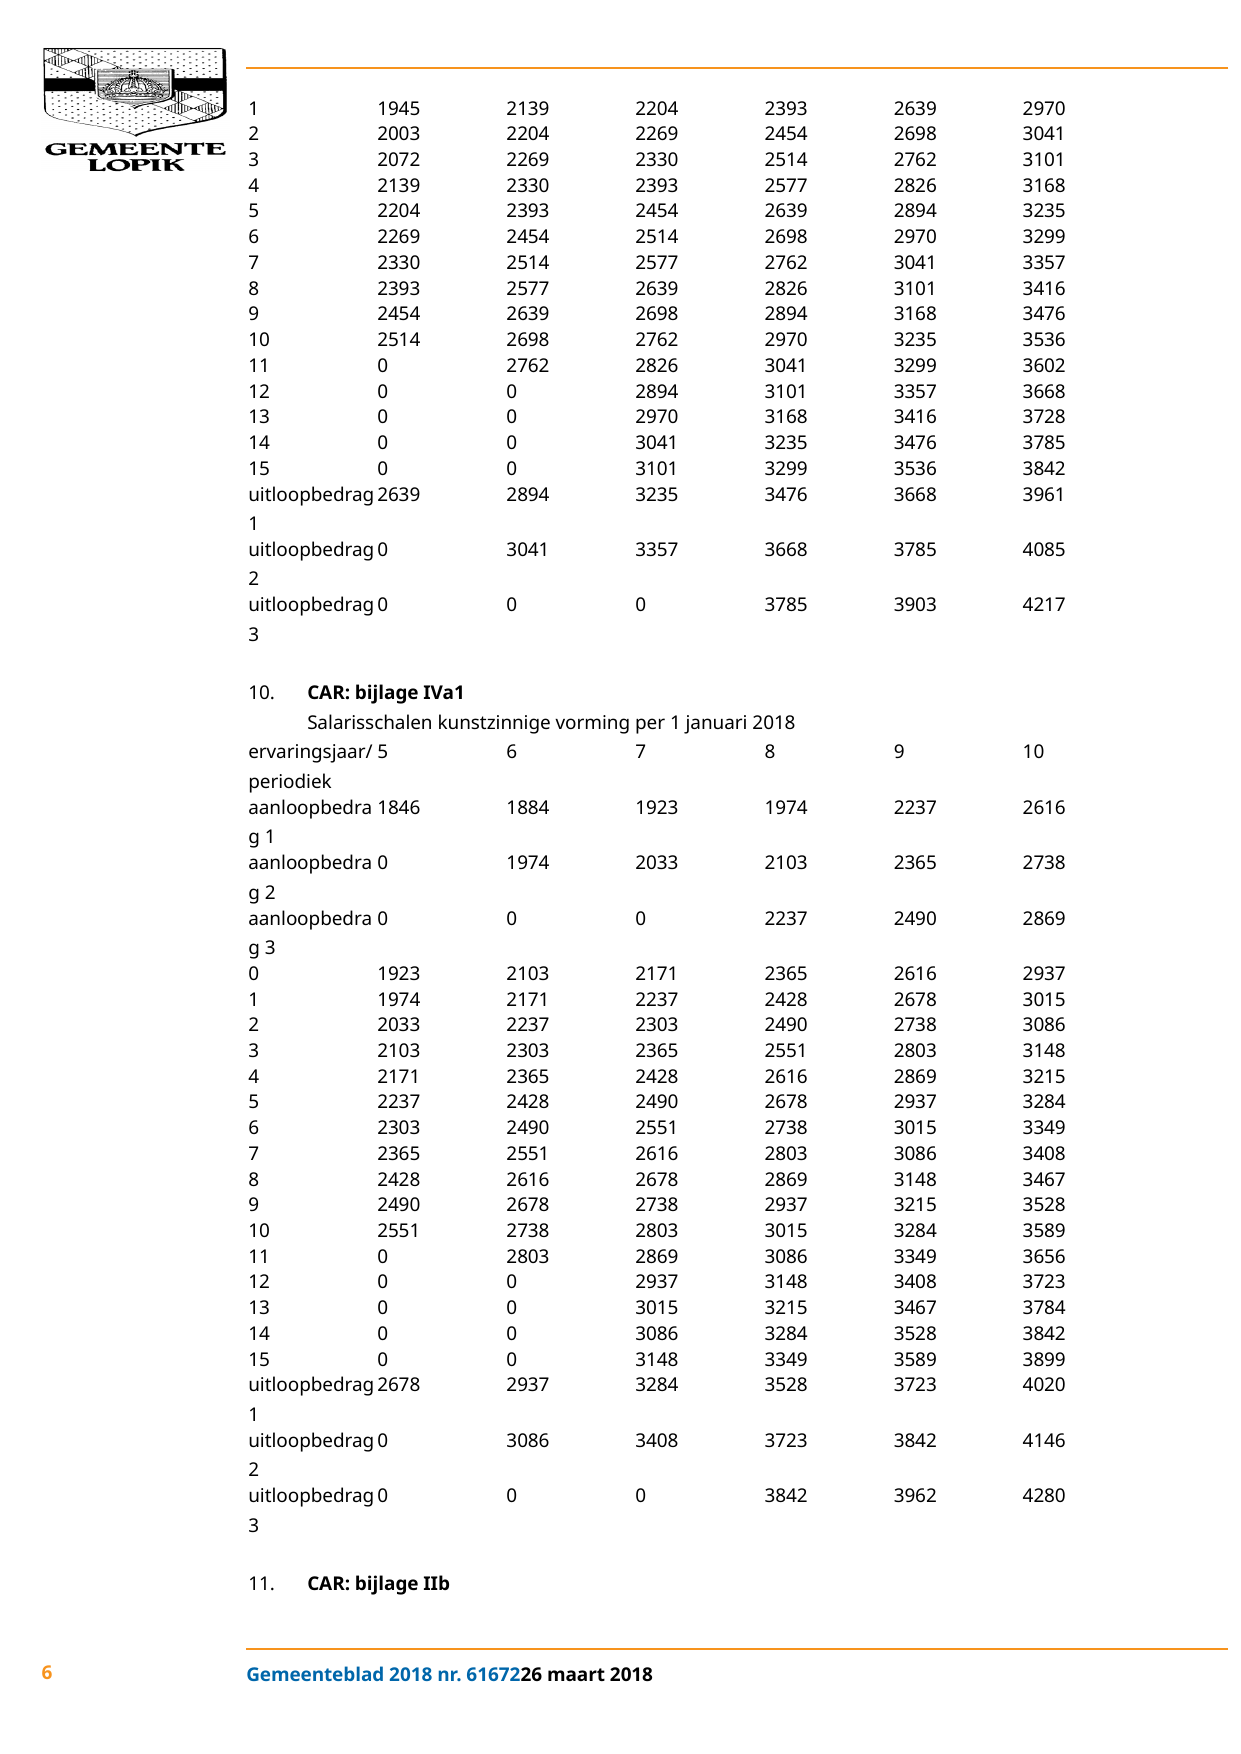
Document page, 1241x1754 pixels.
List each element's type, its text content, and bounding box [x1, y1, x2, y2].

table_cell 3899 [1023, 1346, 1152, 1372]
table_cell 2762 [764, 249, 893, 275]
table_cell 2204 [635, 95, 764, 121]
table_cell 0 [377, 352, 506, 378]
table_cell 0 [377, 1269, 506, 1294]
table_cell 2514 [506, 249, 635, 275]
table_cell 2490 [894, 905, 1022, 960]
table_cell 3536 [894, 455, 1022, 481]
table_cell 4280 [1023, 1482, 1152, 1538]
table_cell 2365 [377, 1140, 506, 1166]
table_cell 2171 [506, 986, 635, 1011]
table_cell 2762 [635, 326, 764, 352]
table_cell 2616 [506, 1166, 635, 1192]
table_cell aanloopbedrag 3 [248, 905, 377, 960]
table_cell 2139 [506, 95, 635, 121]
table_cell 2762 [894, 146, 1022, 172]
table_cell 6 [248, 1114, 377, 1140]
table_cell 10 [248, 1217, 377, 1243]
table_cell 0 [506, 455, 635, 481]
table_cell 0 [377, 905, 506, 960]
table_cell 4085 [1023, 536, 1152, 591]
table_cell 3357 [635, 536, 764, 591]
table_cell 12 [248, 378, 377, 403]
table_cell 15 [248, 1346, 377, 1372]
table_cell 2 [248, 121, 377, 146]
table_cell 2237 [894, 794, 1022, 849]
table_cell 2171 [377, 1063, 506, 1089]
table_cell 3723 [1023, 1269, 1152, 1294]
table_cell 3962 [894, 1482, 1022, 1538]
table_cell 3101 [764, 378, 893, 403]
table_cell 3215 [894, 1192, 1022, 1217]
table_cell 2639 [894, 95, 1022, 121]
table_cell 0 [635, 1482, 764, 1538]
table_cell 2269 [506, 146, 635, 172]
table_cell 1923 [635, 794, 764, 849]
table_cell 2803 [764, 1140, 893, 1166]
table_cell 2869 [894, 1063, 1022, 1089]
table_cell 2514 [377, 326, 506, 352]
table_cell 3349 [1023, 1114, 1152, 1140]
table_cell 2269 [635, 121, 764, 146]
table_cell 3528 [1023, 1192, 1152, 1217]
table_cell 3168 [894, 301, 1022, 326]
table_cell 3842 [1023, 1320, 1152, 1346]
table_cell 3015 [894, 1114, 1022, 1140]
table_cell 2937 [1023, 960, 1152, 986]
table_cell 3528 [764, 1372, 893, 1427]
table_cell 2762 [506, 352, 635, 378]
table_cell 0 [377, 1482, 506, 1538]
table_cell 0 [377, 429, 506, 455]
table_cell 3015 [635, 1295, 764, 1320]
table_cell 3903 [894, 591, 1022, 647]
table_cell 2678 [635, 1166, 764, 1192]
table_cell 2454 [635, 198, 764, 223]
table_cell 0 [506, 1320, 635, 1346]
table_cell 11 [248, 1243, 377, 1269]
table_cell 0 [377, 849, 506, 905]
table_cell 0 [377, 1295, 506, 1320]
table_cell 2698 [635, 301, 764, 326]
table_cell 4217 [1023, 591, 1152, 647]
table_cell 3299 [894, 352, 1022, 378]
table_header ervaringsjaar/ periodiek [248, 739, 377, 794]
table_cell 14 [248, 429, 377, 455]
table_cell 2970 [894, 224, 1022, 249]
table_cell 3349 [764, 1346, 893, 1372]
table_cell 4020 [1023, 1372, 1152, 1427]
table_cell 2894 [635, 378, 764, 403]
table_cell 2365 [764, 960, 893, 986]
table_cell 3148 [894, 1166, 1022, 1192]
table_cell 2171 [635, 960, 764, 986]
table_cell 6 [248, 224, 377, 249]
table_cell 11 [248, 352, 377, 378]
table_cell 0 [506, 905, 635, 960]
table_cell 3 [248, 1037, 377, 1063]
table_cell 2033 [377, 1011, 506, 1037]
table_cell 2551 [506, 1140, 635, 1166]
table_cell 3015 [764, 1217, 893, 1243]
table_cell 8 [248, 275, 377, 301]
table_cell 3589 [894, 1346, 1022, 1372]
table_cell 2551 [635, 1114, 764, 1140]
table_cell 2894 [894, 198, 1022, 223]
table_cell 2738 [764, 1114, 893, 1140]
table_cell 2454 [377, 301, 506, 326]
table_cell 3668 [894, 481, 1022, 536]
table_cell 3041 [635, 429, 764, 455]
table_cell 2639 [506, 301, 635, 326]
table_cell 3148 [1023, 1037, 1152, 1063]
table_cell 3284 [635, 1372, 764, 1427]
table_cell 3668 [1023, 378, 1152, 403]
table_cell 2738 [1023, 849, 1152, 905]
table_cell 2204 [506, 121, 635, 146]
table_cell 2803 [635, 1217, 764, 1243]
table_cell 1974 [377, 986, 506, 1011]
table_cell 2490 [764, 1011, 893, 1037]
table_cell uitloopbedrag 2 [248, 1427, 377, 1482]
table_cell 0 [506, 1295, 635, 1320]
table_cell 2970 [635, 404, 764, 429]
table_cell 3086 [1023, 1011, 1152, 1037]
table_cell 2237 [377, 1089, 506, 1114]
table_cell 3148 [635, 1346, 764, 1372]
table_cell 3041 [764, 352, 893, 378]
table_cell 1974 [764, 794, 893, 849]
table_cell 2003 [377, 121, 506, 146]
table_cell 3785 [1023, 429, 1152, 455]
table_cell 3785 [894, 536, 1022, 591]
table_cell 2365 [635, 1037, 764, 1063]
table_cell 5 [248, 1089, 377, 1114]
list Salarisschalen kunstzinnige vorming per 1 januari 2018 [248, 709, 1152, 735]
table_cell 2303 [506, 1037, 635, 1063]
table_cell 2577 [764, 172, 893, 198]
table_cell 0 [248, 960, 377, 986]
table_header 10 [1023, 739, 1152, 794]
table_cell 2826 [635, 352, 764, 378]
table_cell 0 [377, 1320, 506, 1346]
table_cell 0 [377, 1243, 506, 1269]
table_cell 2303 [635, 1011, 764, 1037]
table_cell 3215 [1023, 1063, 1152, 1089]
table_cell 2033 [635, 849, 764, 905]
table_cell 2639 [764, 198, 893, 223]
table_cell 1974 [506, 849, 635, 905]
table_cell 1 [248, 95, 377, 121]
table_cell 5 [248, 198, 377, 223]
table_cell 9 [248, 301, 377, 326]
table_cell 2738 [894, 1011, 1022, 1037]
table_cell 3086 [764, 1243, 893, 1269]
table_cell 2577 [635, 249, 764, 275]
table_header 8 [764, 739, 893, 794]
table_cell 2237 [764, 905, 893, 960]
table_cell 2428 [635, 1063, 764, 1089]
table_cell 3357 [1023, 249, 1152, 275]
table_cell 0 [377, 378, 506, 403]
table_header 9 [894, 739, 1022, 794]
table_cell 2616 [764, 1063, 893, 1089]
table_cell 14 [248, 1320, 377, 1346]
table_cell 3408 [894, 1269, 1022, 1294]
table_cell 3842 [1023, 455, 1152, 481]
table_cell 2204 [377, 198, 506, 223]
table_cell 3086 [635, 1320, 764, 1346]
table_cell 2490 [635, 1089, 764, 1114]
list CAR: bijlage IIb [248, 1570, 1152, 1596]
table_cell 7 [248, 249, 377, 275]
table_cell 2454 [506, 224, 635, 249]
table_cell 0 [377, 404, 506, 429]
table_cell 2490 [377, 1192, 506, 1217]
table_cell 3235 [635, 481, 764, 536]
table_cell 3168 [1023, 172, 1152, 198]
table_cell 3723 [894, 1372, 1022, 1427]
table_cell 7 [248, 1140, 377, 1166]
table_cell 3528 [894, 1320, 1022, 1346]
table_cell 2894 [764, 301, 893, 326]
table_cell 3842 [894, 1427, 1022, 1482]
list CAR: bijlage IVa1 [248, 679, 1152, 705]
table_cell 2937 [506, 1372, 635, 1427]
table_cell 3476 [894, 429, 1022, 455]
table_cell 3668 [764, 536, 893, 591]
table_cell 2514 [635, 224, 764, 249]
table_cell 1 [248, 986, 377, 1011]
table_cell 3476 [1023, 301, 1152, 326]
table_cell 3101 [894, 275, 1022, 301]
table_cell 3299 [1023, 224, 1152, 249]
table_cell 3284 [894, 1217, 1022, 1243]
table_cell uitloopbedrag 1 [248, 481, 377, 536]
table_cell 2551 [764, 1037, 893, 1063]
table_cell 2616 [894, 960, 1022, 986]
table_cell 2103 [377, 1037, 506, 1063]
table_cell 3148 [764, 1269, 893, 1294]
table_cell 2365 [506, 1063, 635, 1089]
table_cell 2393 [506, 198, 635, 223]
table_cell 3 [248, 146, 377, 172]
table_cell 2393 [635, 172, 764, 198]
table_cell 3101 [635, 455, 764, 481]
table_cell 2937 [764, 1192, 893, 1217]
table_cell 0 [635, 905, 764, 960]
table_cell 2330 [506, 172, 635, 198]
table_cell 3235 [894, 326, 1022, 352]
table_header 6 [506, 739, 635, 794]
table_cell 3784 [1023, 1295, 1152, 1320]
table_cell 3656 [1023, 1243, 1152, 1269]
table_cell 13 [248, 404, 377, 429]
table_cell 3416 [894, 404, 1022, 429]
table_cell 3284 [1023, 1089, 1152, 1114]
table_cell uitloopbedrag 3 [248, 1482, 377, 1538]
table_cell 3416 [1023, 275, 1152, 301]
table_cell 0 [506, 1482, 635, 1538]
table_cell 2454 [764, 121, 893, 146]
table_cell 4 [248, 1063, 377, 1089]
table_cell 8 [248, 1166, 377, 1192]
table_cell 3284 [764, 1320, 893, 1346]
table_cell 2365 [894, 849, 1022, 905]
table_cell 3349 [894, 1243, 1022, 1269]
table_cell 0 [377, 455, 506, 481]
table_cell 0 [635, 591, 764, 647]
table_header 5 [377, 739, 506, 794]
table_cell 2551 [377, 1217, 506, 1243]
table_cell 4146 [1023, 1427, 1152, 1482]
table_cell 2937 [894, 1089, 1022, 1114]
table_cell 2 [248, 1011, 377, 1037]
table_cell 2237 [506, 1011, 635, 1037]
table_cell 2139 [377, 172, 506, 198]
table_cell 2970 [764, 326, 893, 352]
table_cell 0 [506, 591, 635, 647]
table_cell 2428 [506, 1089, 635, 1114]
table_cell 2937 [635, 1269, 764, 1294]
table_cell 2678 [506, 1192, 635, 1217]
table_cell 3467 [894, 1295, 1022, 1320]
table_cell 2869 [1023, 905, 1152, 960]
table_cell 3589 [1023, 1217, 1152, 1243]
table_cell 0 [506, 429, 635, 455]
table_cell 0 [377, 1427, 506, 1482]
table_cell 2393 [764, 95, 893, 121]
table_cell 2698 [506, 326, 635, 352]
table_cell 2869 [635, 1243, 764, 1269]
table_header 7 [635, 739, 764, 794]
table_cell 0 [506, 378, 635, 403]
table_cell 13 [248, 1295, 377, 1320]
table_cell 0 [377, 1346, 506, 1372]
table_cell 3235 [764, 429, 893, 455]
table_cell 2428 [764, 986, 893, 1011]
table_cell 3235 [1023, 198, 1152, 223]
table_cell 3101 [1023, 146, 1152, 172]
table_cell 2490 [506, 1114, 635, 1140]
table_cell 1945 [377, 95, 506, 121]
table_cell 2698 [764, 224, 893, 249]
table_cell 10 [248, 326, 377, 352]
table_cell 2269 [377, 224, 506, 249]
table_cell 0 [506, 404, 635, 429]
table_cell uitloopbedrag 1 [248, 1372, 377, 1427]
table_cell 2330 [635, 146, 764, 172]
table_cell 2803 [506, 1243, 635, 1269]
table_cell 2616 [635, 1140, 764, 1166]
table_cell 12 [248, 1269, 377, 1294]
table_cell 3168 [764, 404, 893, 429]
table_cell 3728 [1023, 404, 1152, 429]
table_cell 1846 [377, 794, 506, 849]
table_cell 2330 [377, 249, 506, 275]
table_cell 3086 [894, 1140, 1022, 1166]
table_cell 2698 [894, 121, 1022, 146]
table_cell 0 [506, 1346, 635, 1372]
table_cell 15 [248, 455, 377, 481]
table_cell 3476 [764, 481, 893, 536]
table_cell 3299 [764, 455, 893, 481]
table_cell 2678 [764, 1089, 893, 1114]
table_cell 3961 [1023, 481, 1152, 536]
table_cell 2869 [764, 1166, 893, 1192]
table_cell 2393 [377, 275, 506, 301]
table_cell 3041 [894, 249, 1022, 275]
table_cell 2237 [635, 986, 764, 1011]
table_cell 3215 [764, 1295, 893, 1320]
table_cell 3785 [764, 591, 893, 647]
table_cell uitloopbedrag 3 [248, 591, 377, 647]
table_cell 3842 [764, 1482, 893, 1538]
table_cell 2826 [894, 172, 1022, 198]
table_cell 3723 [764, 1427, 893, 1482]
table_cell uitloopbedrag 2 [248, 536, 377, 591]
table_cell 2514 [764, 146, 893, 172]
table_cell 3357 [894, 378, 1022, 403]
table_cell 0 [377, 591, 506, 647]
table_cell 9 [248, 1192, 377, 1217]
table_cell 2639 [377, 481, 506, 536]
table_cell 2970 [1023, 95, 1152, 121]
table_cell 3015 [1023, 986, 1152, 1011]
table_cell 0 [377, 536, 506, 591]
table_cell 2639 [635, 275, 764, 301]
table_cell 3467 [1023, 1166, 1152, 1192]
table_cell 2738 [506, 1217, 635, 1243]
table_cell 3408 [1023, 1140, 1152, 1166]
table_cell 3536 [1023, 326, 1152, 352]
table_cell 2103 [764, 849, 893, 905]
table_cell 3408 [635, 1427, 764, 1482]
table_cell aanloopbedrag 1 [248, 794, 377, 849]
table_cell 2303 [377, 1114, 506, 1140]
table_cell 2577 [506, 275, 635, 301]
table_cell 0 [506, 1269, 635, 1294]
table_cell 2738 [635, 1192, 764, 1217]
table_cell 3602 [1023, 352, 1152, 378]
table_cell 3041 [506, 536, 635, 591]
table_cell 2678 [894, 986, 1022, 1011]
table_cell 3086 [506, 1427, 635, 1482]
table_cell 2616 [1023, 794, 1152, 849]
table_cell 4 [248, 172, 377, 198]
table_cell 2678 [377, 1372, 506, 1427]
table_cell 1923 [377, 960, 506, 986]
table_cell 2428 [377, 1166, 506, 1192]
table_cell 3041 [1023, 121, 1152, 146]
picture [41, 47, 231, 172]
table_cell 1884 [506, 794, 635, 849]
table_cell aanloopbedrag 2 [248, 849, 377, 905]
table_cell 2103 [506, 960, 635, 986]
table_cell 2894 [506, 481, 635, 536]
table_cell 2803 [894, 1037, 1022, 1063]
table_cell 2826 [764, 275, 893, 301]
table_cell 2072 [377, 146, 506, 172]
